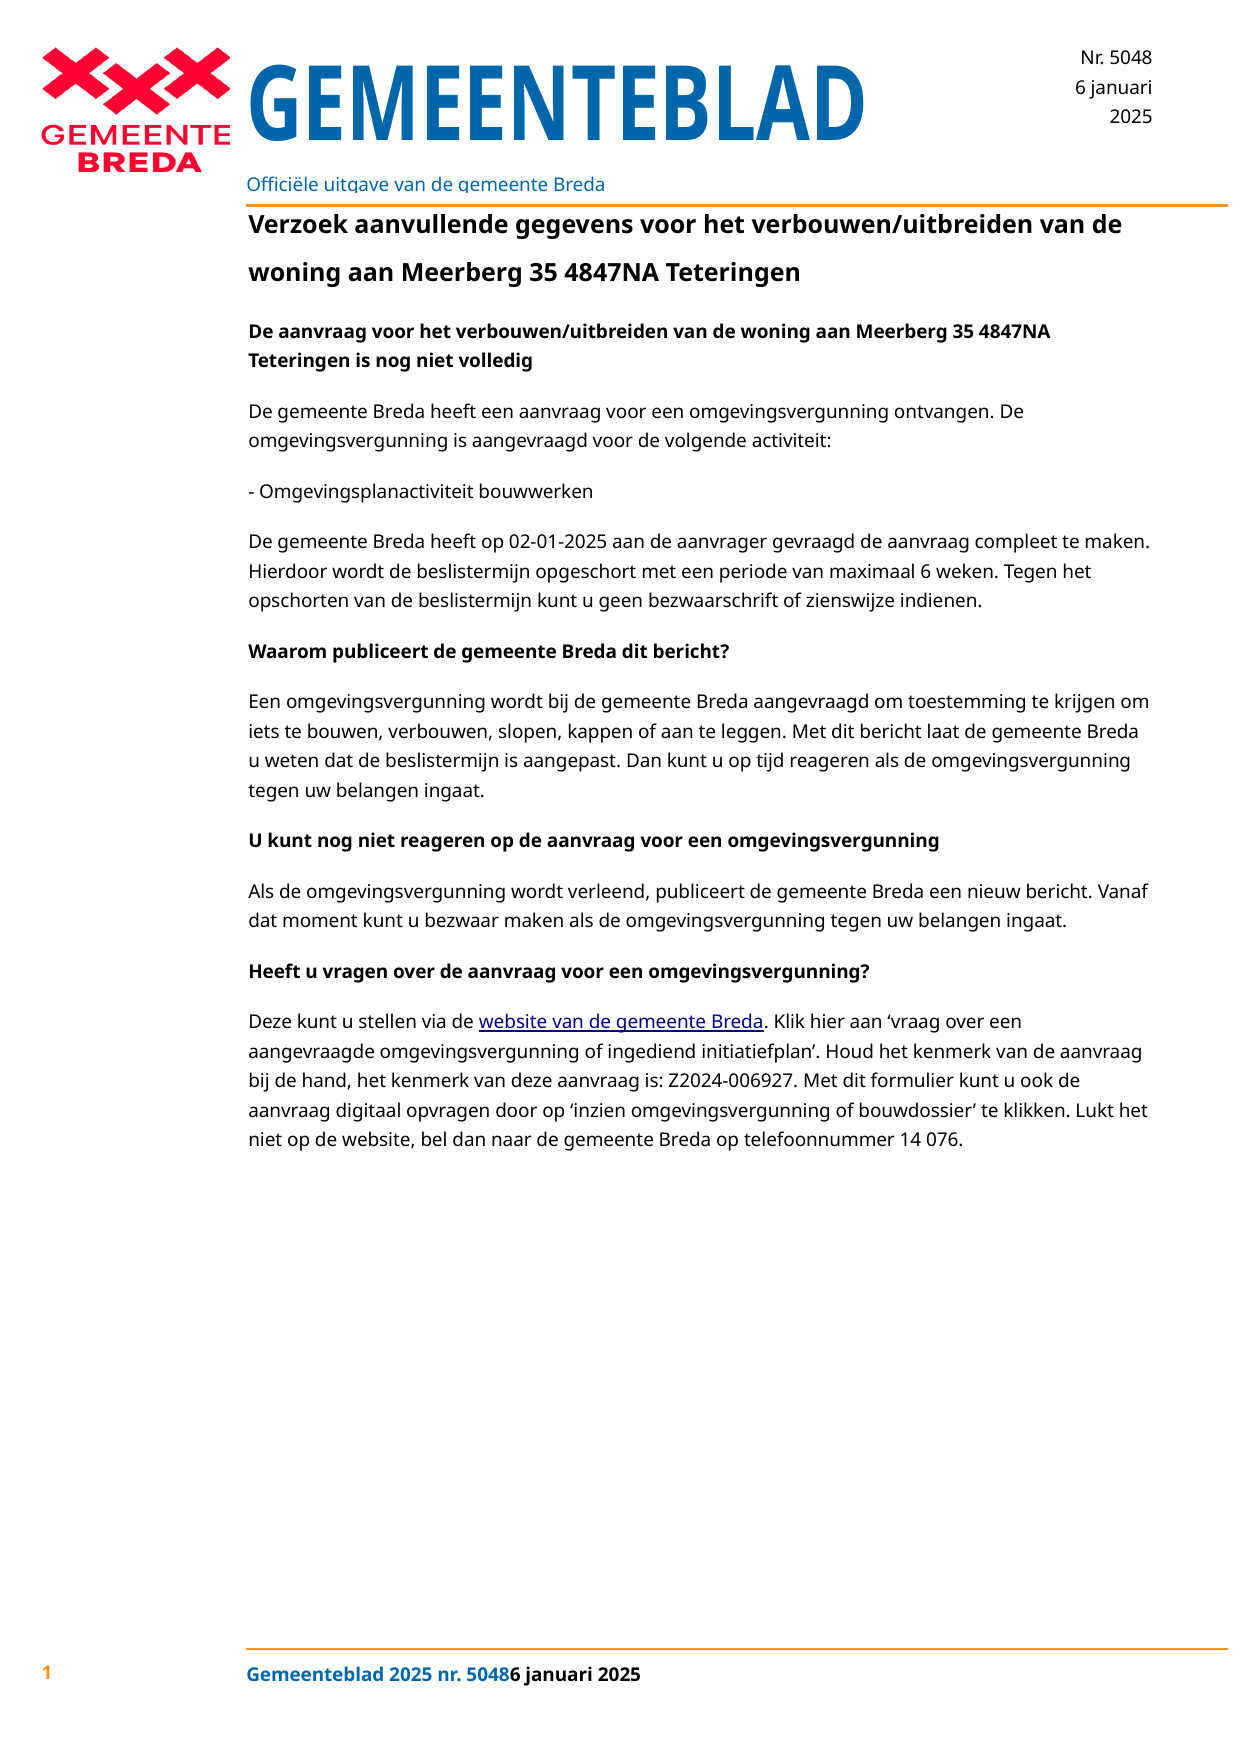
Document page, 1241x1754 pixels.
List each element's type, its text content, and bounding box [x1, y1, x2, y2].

text - Omgevingsplanactiviteit bouwwerken [248, 478, 1152, 504]
text Heeft u vragen over de aanvraag voor een omgevingsvergunning? [248, 958, 1152, 984]
text De gemeente Breda heeft op 02-01-2025 aan de aanvrager gevraagd de aanvraag compleet te maken. Hierdoor wordt de beslistermijn opgeschort met een periode van maximaal 6 weken. Tegen het opschorten van de beslistermijn kunt u geen bezwaarschrift of zienswijze indienen. [248, 528, 1152, 613]
text De aanvraag voor het verbouwen/uitbreiden van de woning aan Meerberg 35 4847NA Teteringen is nog niet volledig [248, 318, 1152, 373]
text Als de omgevingsvergunning wordt verleend, publiceert de gemeente Breda een nieuw bericht. Vanaf dat moment kunt u bezwaar maken als de omgevingsvergunning tegen uw belangen ingaat. [248, 878, 1152, 933]
text Waarom publiceert de gemeente Breda dit bericht? [248, 638, 1152, 664]
text U kunt nog niet reageren op de aanvraag voor een omgevingsvergunning [248, 827, 1152, 853]
text Deze kunt u stellen via de website van de gemeente Breda. Klik hier aan ‘vraag over een aangevraagde omgevingsvergunning of ingediend initiatiefplan’. Houd het kenmerk van de aanvraag bij de hand, het kenmerk van deze aanvraag is: Z2024-006927. Met dit formulier kunt u ook de aanvraag digitaal opvragen door op ‘inzien omgevingsvergunning of bouwdossier’ te klikken. Lukt het niet op de website, bel dan naar de gemeente Breda op telefoonnummer 14 076. [248, 1008, 1152, 1152]
text De gemeente Breda heeft een aanvraag voor een omgevingsvergunning ontvangen. De omgevingsvergunning is aangevraagd voor de volgende activiteit: [248, 398, 1152, 453]
picture [41, 47, 231, 172]
text Een omgevingsvergunning wordt bij de gemeente Breda aangevraagd om toestemming te krijgen om iets te bouwen, verbouwen, slopen, kappen of aan te leggen. Met dit bericht laat de gemeente Breda u weten dat de beslistermijn is aangepast. Dan kunt u op tijd reageren als de omgevingsvergunning tegen uw belangen ingaat. [248, 688, 1152, 803]
text Verzoek aanvullende gegevens voor het verbouwen/uitbreiden van de woning aan Meerberg 35 4847NA Teteringen [248, 207, 1152, 288]
